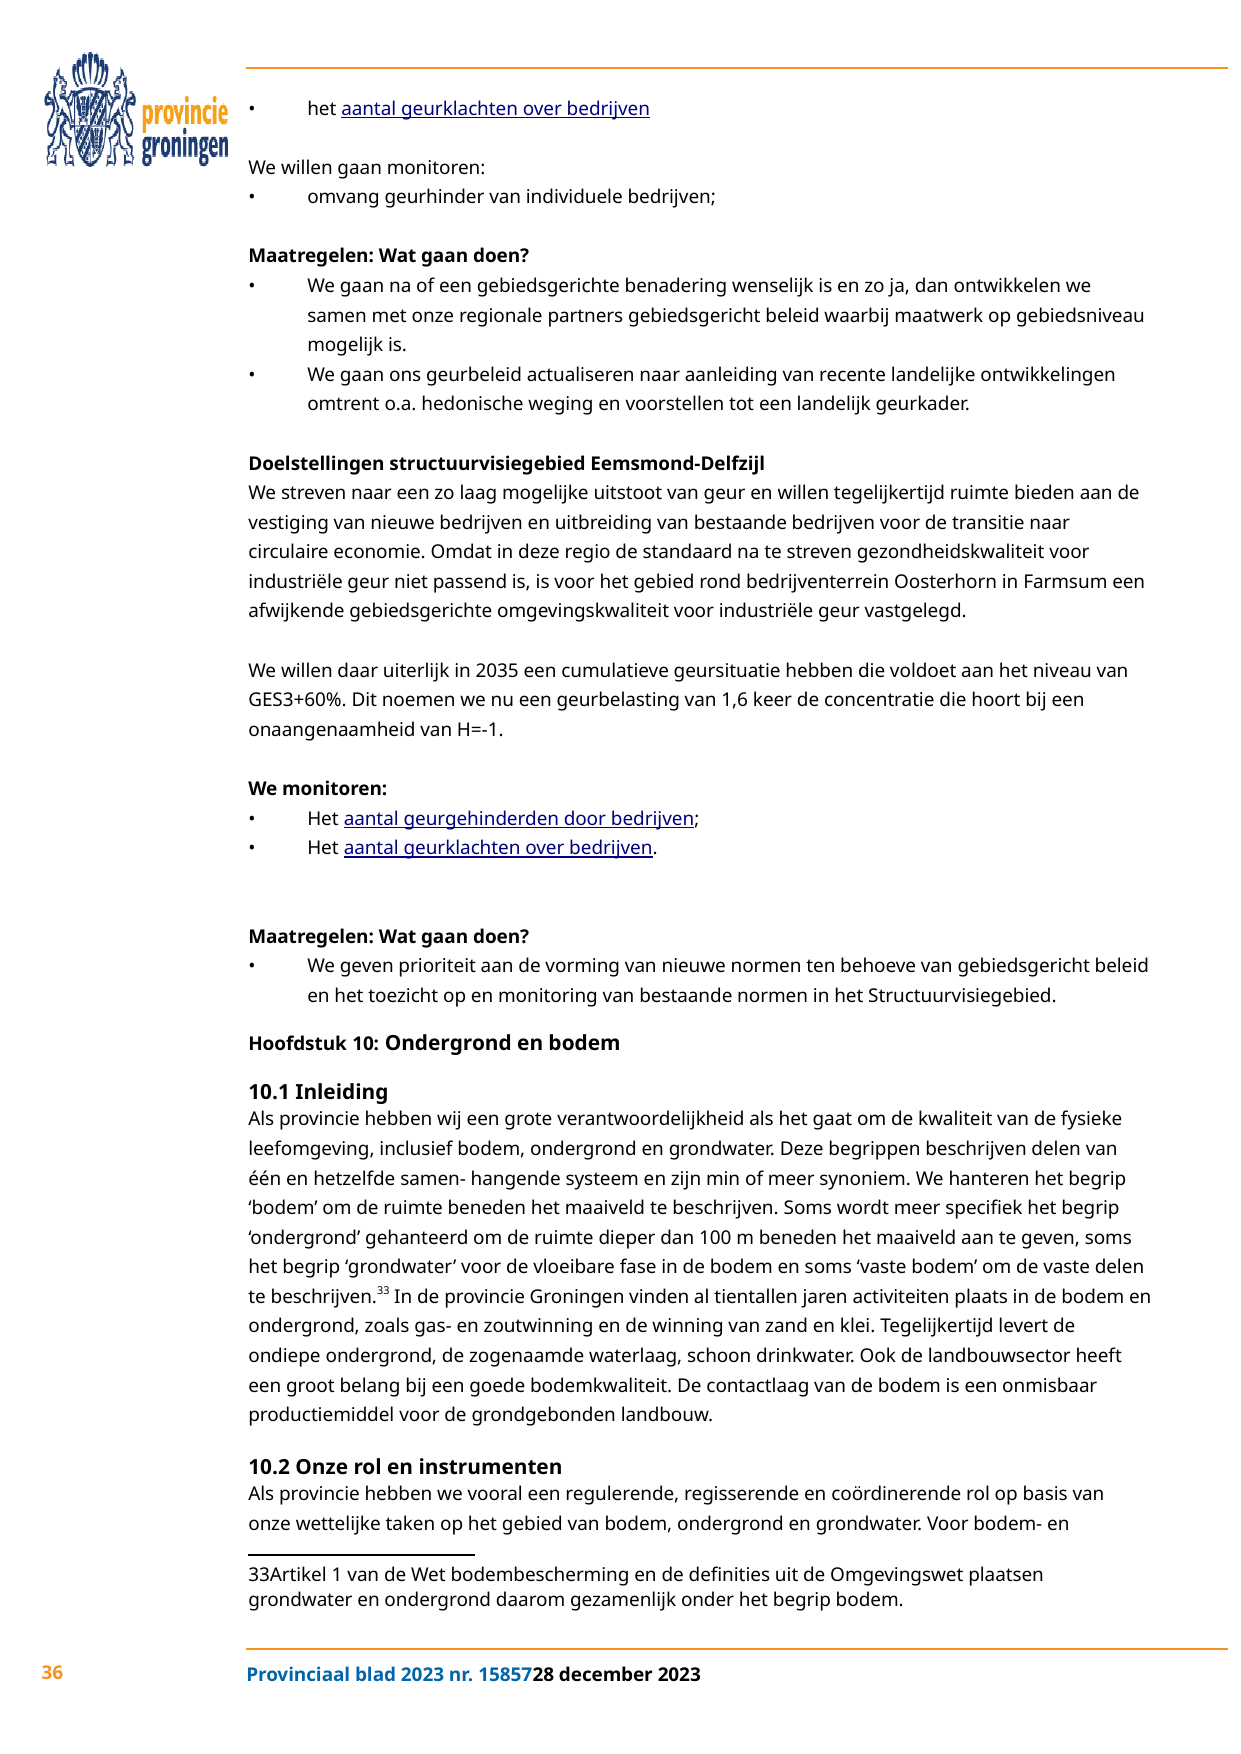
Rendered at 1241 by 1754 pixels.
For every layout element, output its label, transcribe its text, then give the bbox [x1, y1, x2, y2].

list omvang geurhinder van individuele bedrijven; [248, 183, 1152, 209]
text We willen daar uiterlijk in 2035 een cumulatieve geursituatie hebben die voldoet aan het niveau van GES3+60%. Dit noemen we nu een geurbelasting van 1,6 keer de concentratie die hoort bij een onaangenaamheid van H=-1. [248, 657, 1152, 742]
picture [41, 47, 231, 172]
text Maatregelen: Wat gaan doen? [248, 923, 1152, 949]
text Als provincie hebben we vooral een regulerende, regisserende en coördinerende rol op basis van onze wettelijke taken op het gebied van bodem, ondergrond en grondwater. Voor bodem- en [248, 1480, 1152, 1536]
list We gaan na of een gebiedsgerichte benadering wenselijk is en zo ja, dan ontwikkelen we samen met onze regionale partners gebiedsgericht beleid waarbij maatwerk op gebiedsniveau mogelijk is. [248, 272, 1152, 357]
text We monitoren: [248, 775, 1152, 801]
text 10.1 Inleiding [248, 1077, 1152, 1106]
text We streven naar een zo laag mogelijke uitstoot van geur en willen tegelijkertijd ruimte bieden aan de vestiging van nieuwe bedrijven en uitbreiding van bestaande bedrijven voor de transitie naar circulaire economie. Omdat in deze regio de standaard na te streven gezondheidskwaliteit voor industriële geur niet passend is, is voor het gebied rond bedrijventerrein Oosterhorn in Farmsum een afwijkende gebiedsgerichte omgevingskwaliteit voor industriële geur vastgelegd. [248, 479, 1152, 623]
text Artikel 1 van de Wet bodembescherming en de definities uit de Omgevingswet plaatsen grondwater en ondergrond daarom gezamenlijk onder het begrip bodem. [248, 1561, 1152, 1612]
text 10.2 Onze rol en instrumenten [248, 1452, 1152, 1480]
text Als provincie hebben wij een grote verantwoordelijkheid als het gaat om de kwaliteit van de fysieke leefomgeving, inclusief bodem, ondergrond en grondwater. Deze begrippen beschrijven delen van één en hetzelfde samen- hangende systeem en zijn min of meer synoniem. We hanteren het begrip ‘bodem’ om de ruimte beneden het maaiveld te beschrijven. Soms wordt meer specifiek het begrip ‘ondergrond’ gehanteerd om de ruimte dieper dan 100 m beneden het maaiveld aan te geven, soms het begrip ‘grondwater’ voor de vloeibare fase in de bodem en soms ‘vaste bodem’ om de vaste delen te beschrijven. In de provincie Groningen vinden al tientallen jaren activiteiten plaats in de bodem en ondergrond, zoals gas- en zoutwinning en de winning van zand en klei. Tegelijkertijd levert de ondiepe ondergrond, de zogenaamde waterlaag, schoon drinkwater. Ook de landbouwsector heeft een groot belang bij een goede bodemkwaliteit. De contactlaag van de bodem is een onmisbaar productiemiddel voor de grondgebonden landbouw. [248, 1106, 1152, 1427]
list We gaan ons geurbeleid actualiseren naar aanleiding van recente landelijke ontwikkelingen omtrent o.a. hedonische weging en voorstellen tot een landelijk geurkader. [248, 361, 1152, 416]
text Maatregelen: Wat gaan doen? [248, 243, 1152, 268]
list Het aantal geurklachten over bedrijven. [248, 834, 1152, 860]
text We willen gaan monitoren: [248, 154, 1152, 180]
list Het aantal geurgehinderden door bedrijven; [248, 805, 1152, 831]
list We geven prioriteit aan de vorming van nieuwe normen ten behoeve van gebiedsgericht beleid en het toezicht op en monitoring van bestaande normen in het Structuurvisiegebied. [248, 953, 1152, 1008]
text Doelstellingen structuurvisiegebied Eemsmond-Delfzijl [248, 450, 1152, 476]
list het aantal geurklachten over bedrijven [248, 95, 1152, 121]
text Hoofdstuk 10: Ondergrond en bodem [248, 1028, 1152, 1056]
